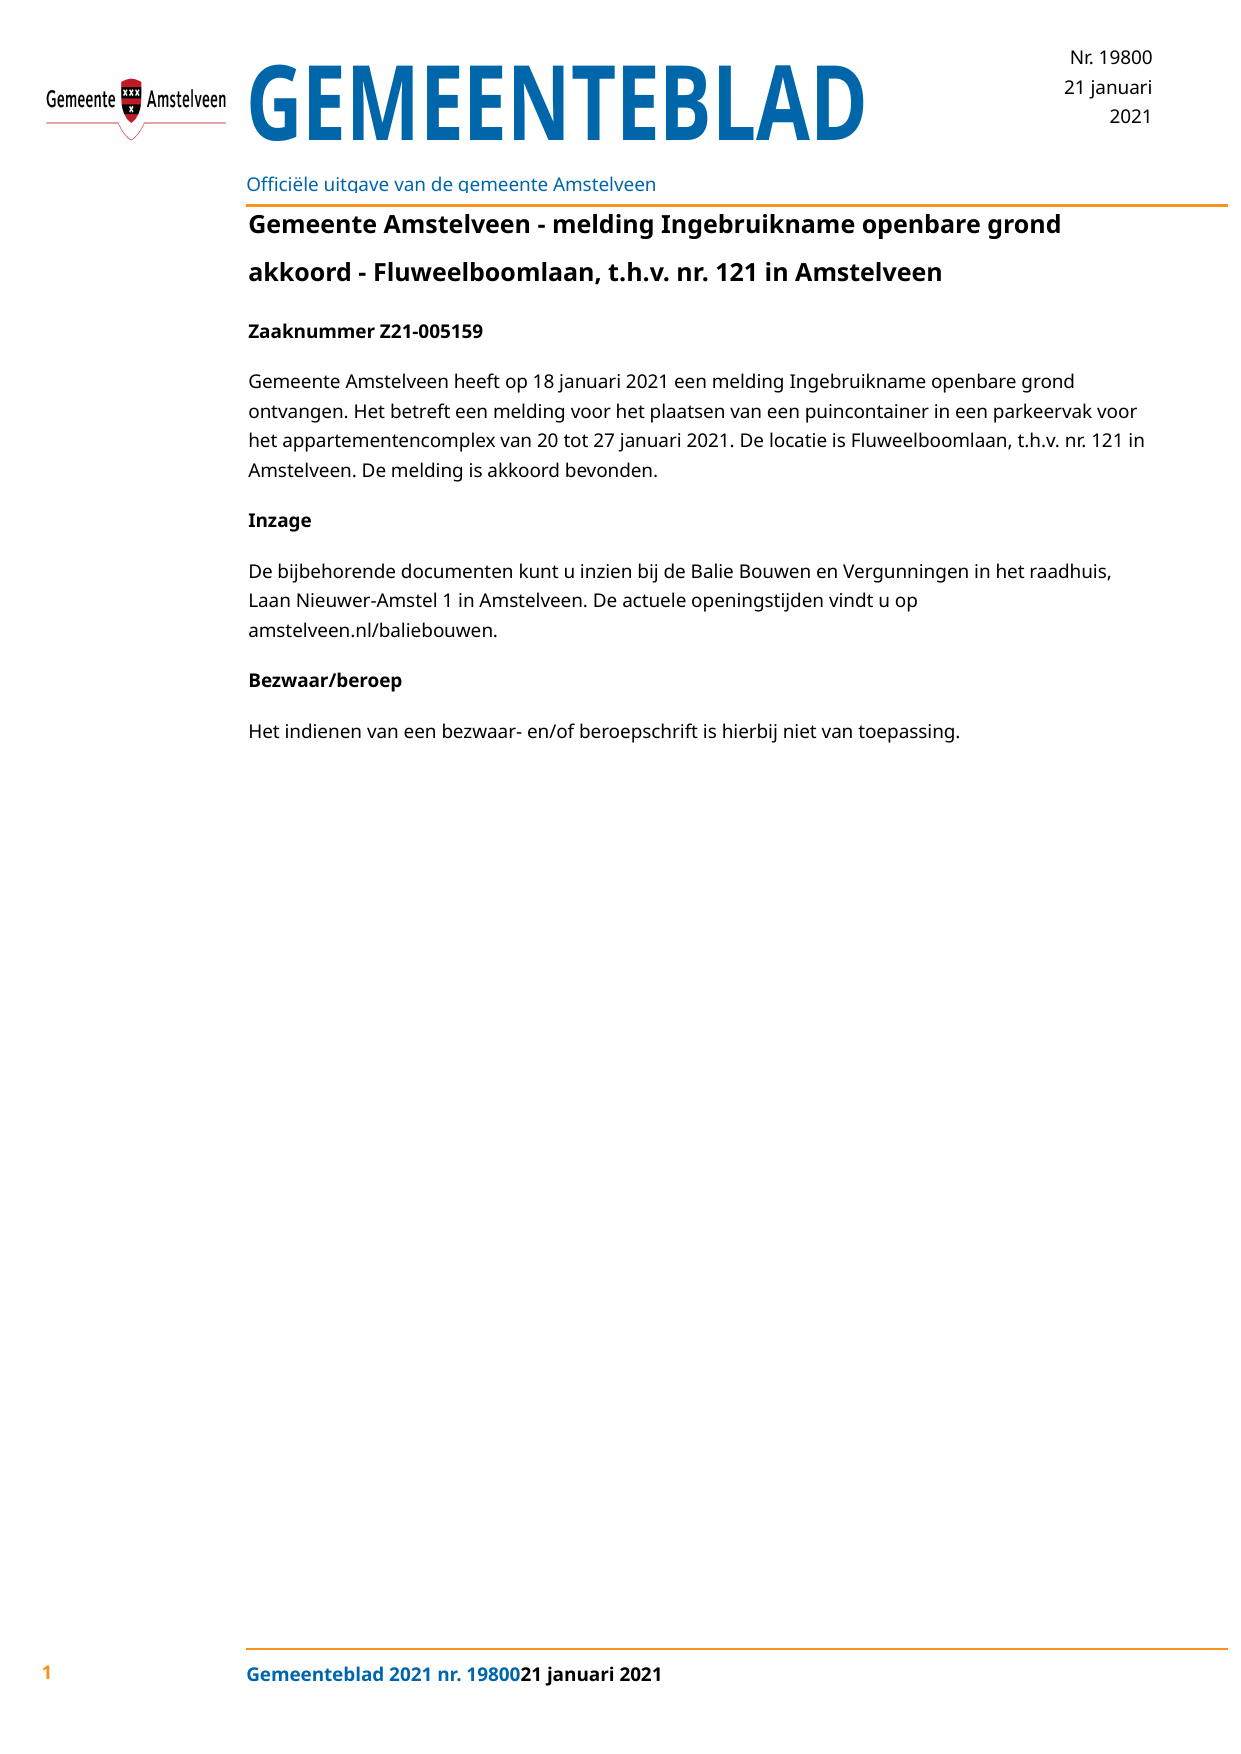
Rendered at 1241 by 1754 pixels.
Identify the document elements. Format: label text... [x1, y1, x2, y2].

text De bijbehorende documenten kunt u inzien bij de Balie Bouwen en Vergunningen in het raadhuis, Laan Nieuwer-Amstel 1 in Amstelveen. De actuele openingstijden vindt u op amstelveen.nl/baliebouwen. [248, 558, 1152, 643]
text Inzage [248, 507, 1152, 533]
picture [41, 47, 231, 172]
text Het indienen van een bezwaar- en/of beroepschrift is hierbij niet van toepassing. [248, 718, 1152, 744]
text Bezwaar/beroep [248, 667, 1152, 693]
text Zaaknummer Z21-005159 [248, 318, 1152, 344]
text Gemeente Amstelveen heeft op 18 januari 2021 een melding Ingebruikname openbare grond ontvangen. Het betreft een melding voor het plaatsen van een puincontainer in een parkeervak voor het appartementencomplex van 20 tot 27 januari 2021. De locatie is Fluweelboomlaan, t.h.v. nr. 121 in Amstelveen. De melding is akkoord bevonden. [248, 368, 1152, 483]
text Gemeente Amstelveen - melding Ingebruikname openbare grond akkoord - Fluweelboomlaan, t.h.v. nr. 121 in Amstelveen [248, 207, 1152, 288]
